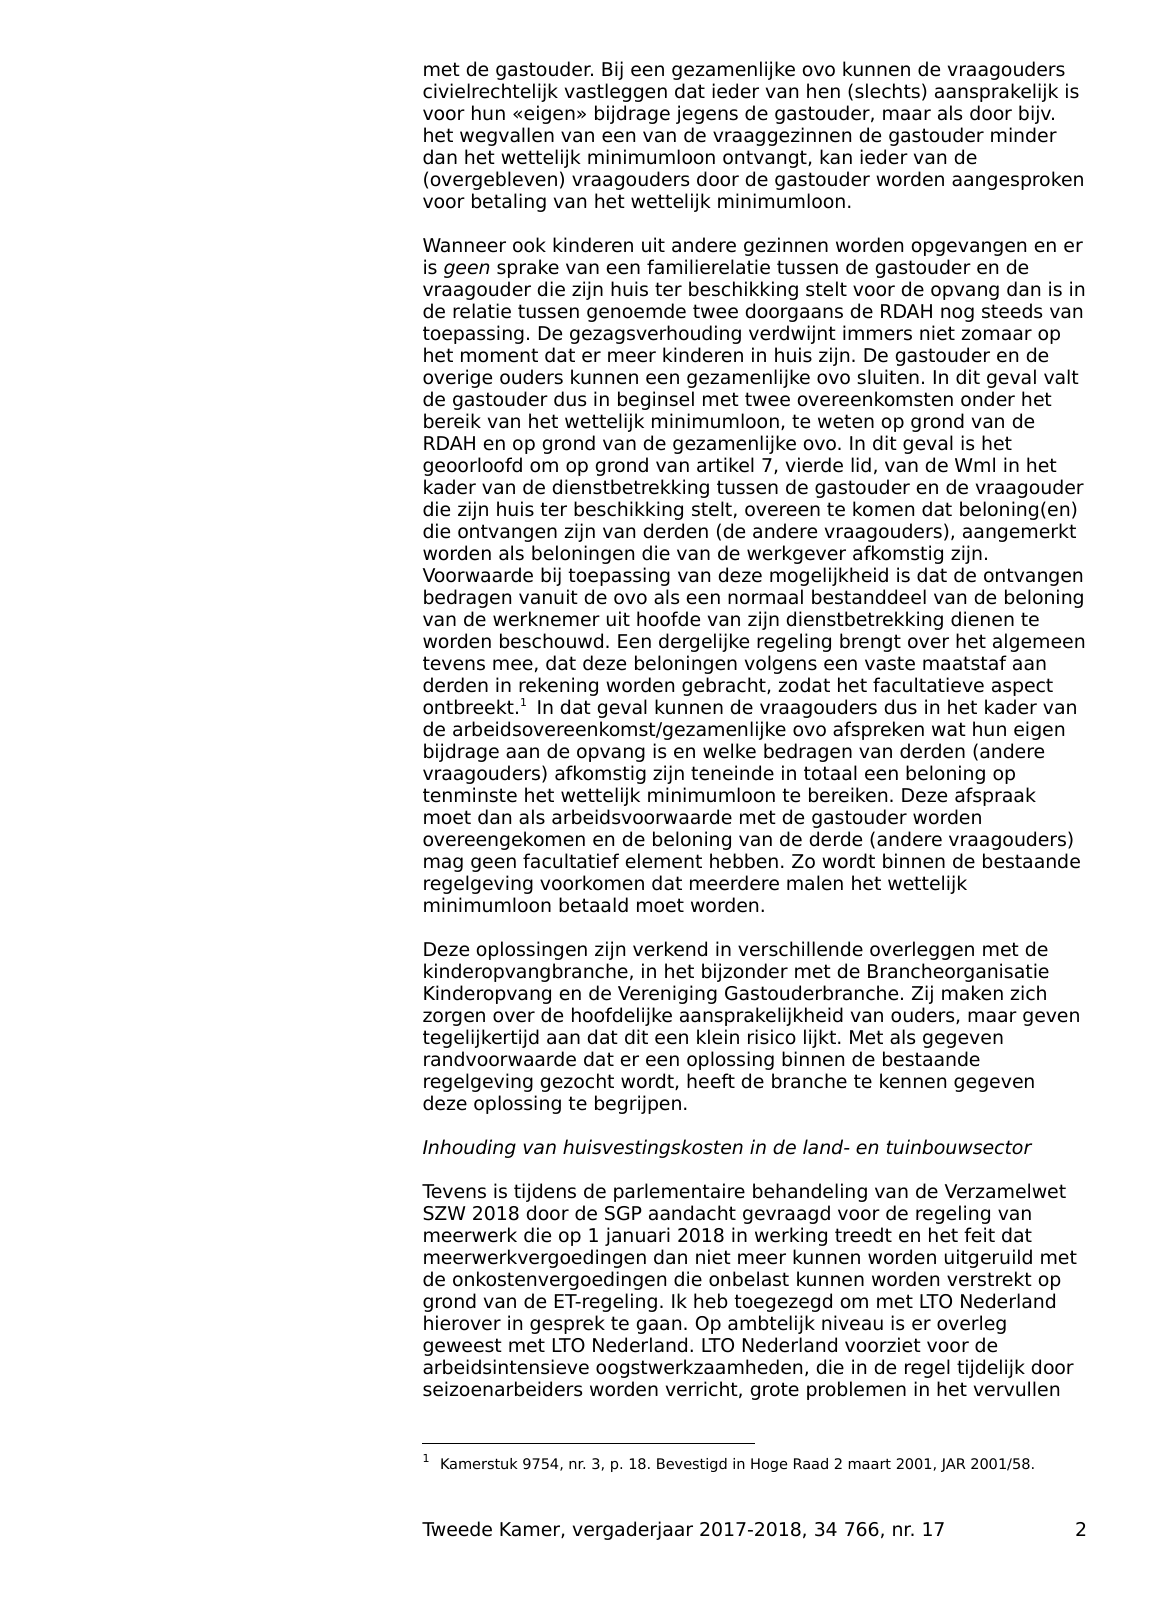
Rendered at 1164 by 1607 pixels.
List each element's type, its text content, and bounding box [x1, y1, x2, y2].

text Tevens is tijdens de parlementaire behandeling van de Verzamelwet SZW 2018 door de SGP aandacht gevraagd voor de regeling van meerwerk die op 1 januari 2018 in werking treedt en het feit dat meerwerkvergoedingen dan niet meer kunnen worden uitgeruild met de onkostenvergoedingen die onbelast kunnen worden verstrekt op grond van de ET-regeling. Ik heb toegezegd om met LTO Nederland hierover in gesprek te gaan. Op ambtelijk niveau is er overleg geweest met LTO Nederland. LTO Nederland voorziet voor de arbeidsintensieve oogstwerkzaamheden, die in de regel tijdelijk door seizoenarbeiders worden verricht, grote problemen in het vervullen [422, 1181, 1087, 1401]
text Wanneer ook kinderen uit andere gezinnen worden opgevangen en er is geen sprake van een familierelatie tussen de gastouder en de vraagouder die zijn huis ter beschikking stelt voor de opvang dan is in de relatie tussen genoemde twee doorgaans de RDAH nog steeds van toepassing. De gezagsverhouding verdwijnt immers niet zomaar op het moment dat er meer kinderen in huis zijn. De gastouder en de overige ouders kunnen een gezamenlijke ovo sluiten. In dit geval valt de gastouder dus in beginsel met twee overeenkomsten onder het bereik van het wettelijk minimumloon, te weten op grond van de RDAH en op grond van de gezamenlijke ovo. In dit geval is het geoorloofd om op grond van artikel 7, vierde lid, van de Wml in het kader van de dienstbetrekking tussen de gastouder en de vraagouder die zijn huis ter beschikking stelt, overeen te komen dat beloning(en) die ontvangen zijn van derden (de andere vraagouders), aangemerkt worden als beloningen die van de werkgever afkomstig zijn. Voorwaarde bij toepassing van deze mogelijkheid is dat de ontvangen bedragen vanuit de ovo als een normaal bestanddeel van de beloning van de werknemer uit hoofde van zijn dienstbetrekking dienen te worden beschouwd. Een dergelijke regeling brengt over het algemeen tevens mee, dat deze beloningen volgens een vaste maatstaf aan derden in rekening worden gebracht, zodat het facultatieve aspect ontbreekt. In dat geval kunnen de vraagouders dus in het kader van de arbeidsovereenkomst/gezamenlijke ovo afspreken wat hun eigen bijdrage aan de opvang is en welke bedragen van derden (andere vraagouders) afkomstig zijn teneinde in totaal een beloning op tenminste het wettelijk minimumloon te bereiken. Deze afspraak moet dan als arbeidsvoorwaarde met de gastouder worden overeengekomen en de beloning van de derde (andere vraagouders) mag geen facultatief element hebben. Zo wordt binnen de bestaande regelgeving voorkomen dat meerdere malen het wettelijk minimumloon betaald moet worden. [422, 235, 1087, 916]
text Deze oplossingen zijn verkend in verschillende overleggen met de kinderopvangbranche, in het bijzonder met de Brancheorganisatie Kinderopvang en de Vereniging Gastouderbranche. Zij maken zich zorgen over de hoofdelijke aansprakelijkheid van ouders, maar geven tegelijkertijd aan dat dit een klein risico lijkt. Met als gegeven randvoorwaarde dat er een oplossing binnen de bestaande regelgeving gezocht wordt, heeft de branche te kennen gegeven deze oplossing te begrijpen. [422, 939, 1087, 1114]
subtitle Inhouding van huisvestingskosten in de land- en tuinbouwsector [422, 1137, 1087, 1159]
text met de gastouder. Bij een gezamenlijke ovo kunnen de vraagouders civielrechtelijk vastleggen dat ieder van hen (slechts) aansprakelijk is voor hun «eigen» bijdrage jegens de gastouder, maar als door bijv. het wegvallen van een van de vraaggezinnen de gastouder minder dan het wettelijk minimumloon ontvangt, kan ieder van de (overgebleven) vraagouders door de gastouder worden aangesproken voor betaling van het wettelijk minimumloon. [422, 59, 1087, 213]
text Kamerstuk 9754, nr. 3, p. 18. Bevestigd in Hoge Raad 2 maart 2001, JAR 2001/58. [422, 1452, 1087, 1474]
